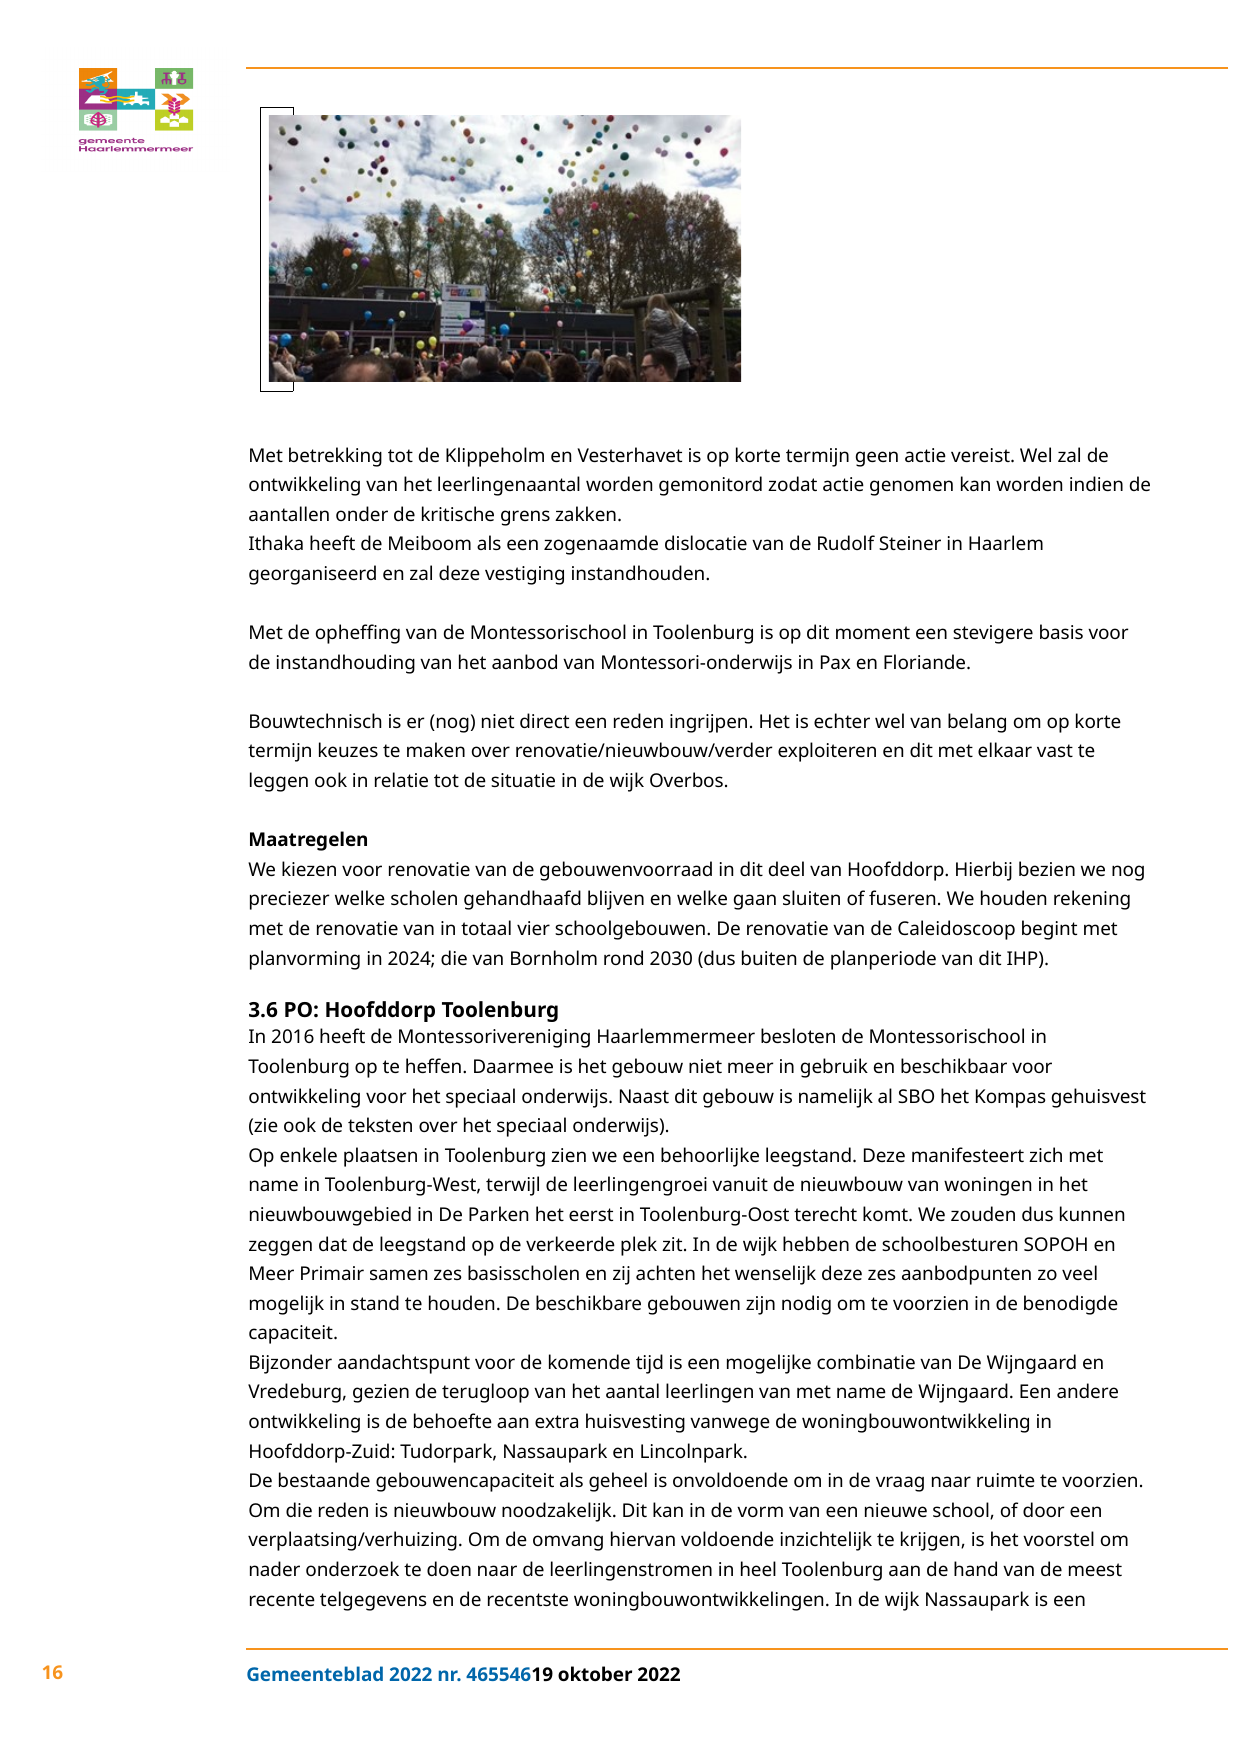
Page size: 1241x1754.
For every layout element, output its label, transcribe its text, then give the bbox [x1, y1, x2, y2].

text Bouwtechnisch is er (nog) niet direct een reden ingrijpen. Het is echter wel van belang om op korte termijn keuzes te maken over renovatie/nieuwbouw/verder exploiteren en dit met elkaar vast te leggen ook in relatie tot de situatie in de wijk Overbos. [248, 708, 1152, 793]
text Met betrekking tot de Klippeholm en Vesterhavet is op korte termijn geen actie vereist. Wel zal de ontwikkeling van het leerlingenaantal worden gemonitord zodat actie genomen kan worden indien de aantallen onder de kritische grens zakken. [248, 442, 1152, 527]
text Maatregelen [248, 826, 1152, 852]
text We kiezen voor renovatie van de gebouwenvoorraad in dit deel van Hoofddorp. Hierbij bezien we nog preciezer welke scholen gehandhaafd blijven en welke gaan sluiten of fuseren. We houden rekening met de renovatie van in totaal vier schoolgebouwen. De renovatie van de Caleidoscoop begint met planvorming in 2024; die van Bornholm rond 2030 (dus buiten de planperiode van dit IHP). [248, 856, 1152, 971]
text Ithaka heeft de Meiboom als een zogenaamde dislocatie van de Rudolf Steiner in Haarlem georganiseerd en zal deze vestiging instandhouden. [248, 531, 1152, 586]
text 3.6 PO: Hoofddorp Toolenburg [248, 995, 1152, 1024]
text Op enkele plaatsen in Toolenburg zien we een behoorlijke leegstand. Deze manifesteert zich met name in Toolenburg-West, terwijl de leerlingengroei vanuit de nieuwbouw van woningen in het nieuwbouwgebied in De Parken het eerst in Toolenburg-Oost terecht komt. We zouden dus kunnen zeggen dat de leegstand op de verkeerde plek zit. In de wijk hebben de schoolbesturen SOPOH en Meer Primair samen zes basisscholen en zij achten het wenselijk deze zes aanbodpunten zo veel mogelijk in stand te houden. De beschikbare gebouwen zijn nodig om te voorzien in de benodigde capaciteit. [248, 1142, 1152, 1345]
text De bestaande gebouwencapaciteit als geheel is onvoldoende om in de vraag naar ruimte te voorzien. Om die reden is nieuwbouw noodzakelijk. Dit kan in de vorm van een nieuwe school, of door een verplaatsing/verhuizing. Om de omvang hiervan voldoende inzichtelijk te krijgen, is het voorstel om nader onderzoek te doen naar de leerlingenstromen in heel Toolenburg aan de hand van de meest recente telgegevens en de recentste woningbouwontwikkelingen. In de wijk Nassaupark is een [248, 1467, 1152, 1611]
picture [41, 47, 231, 172]
picture [268, 115, 742, 382]
text Met de opheffing van de Montessorischool in Toolenburg is op dit moment een stevigere basis voor de instandhouding van het aanbod van Montessori-onderwijs in Pax en Floriande. [248, 619, 1152, 675]
text Bijzonder aandachtspunt voor de komende tijd is een mogelijke combinatie van De Wijngaard en Vredeburg, gezien de terugloop van het aantal leerlingen van met name de Wijngaard. Een andere ontwikkeling is de behoefte aan extra huisvesting vanwege de woningbouwontwikkeling in Hoofddorp-Zuid: Tudorpark, Nassaupark en Lincolnpark. [248, 1349, 1152, 1463]
text In 2016 heeft de Montessorivereniging Haarlemmermeer besloten de Montessorischool in Toolenburg op te heffen. Daarmee is het gebouw niet meer in gebruik en beschikbaar voor ontwikkeling voor het speciaal onderwijs. Naast dit gebouw is namelijk al SBO het Kompas gehuisvest (zie ook de teksten over het speciaal onderwijs). [248, 1024, 1152, 1138]
